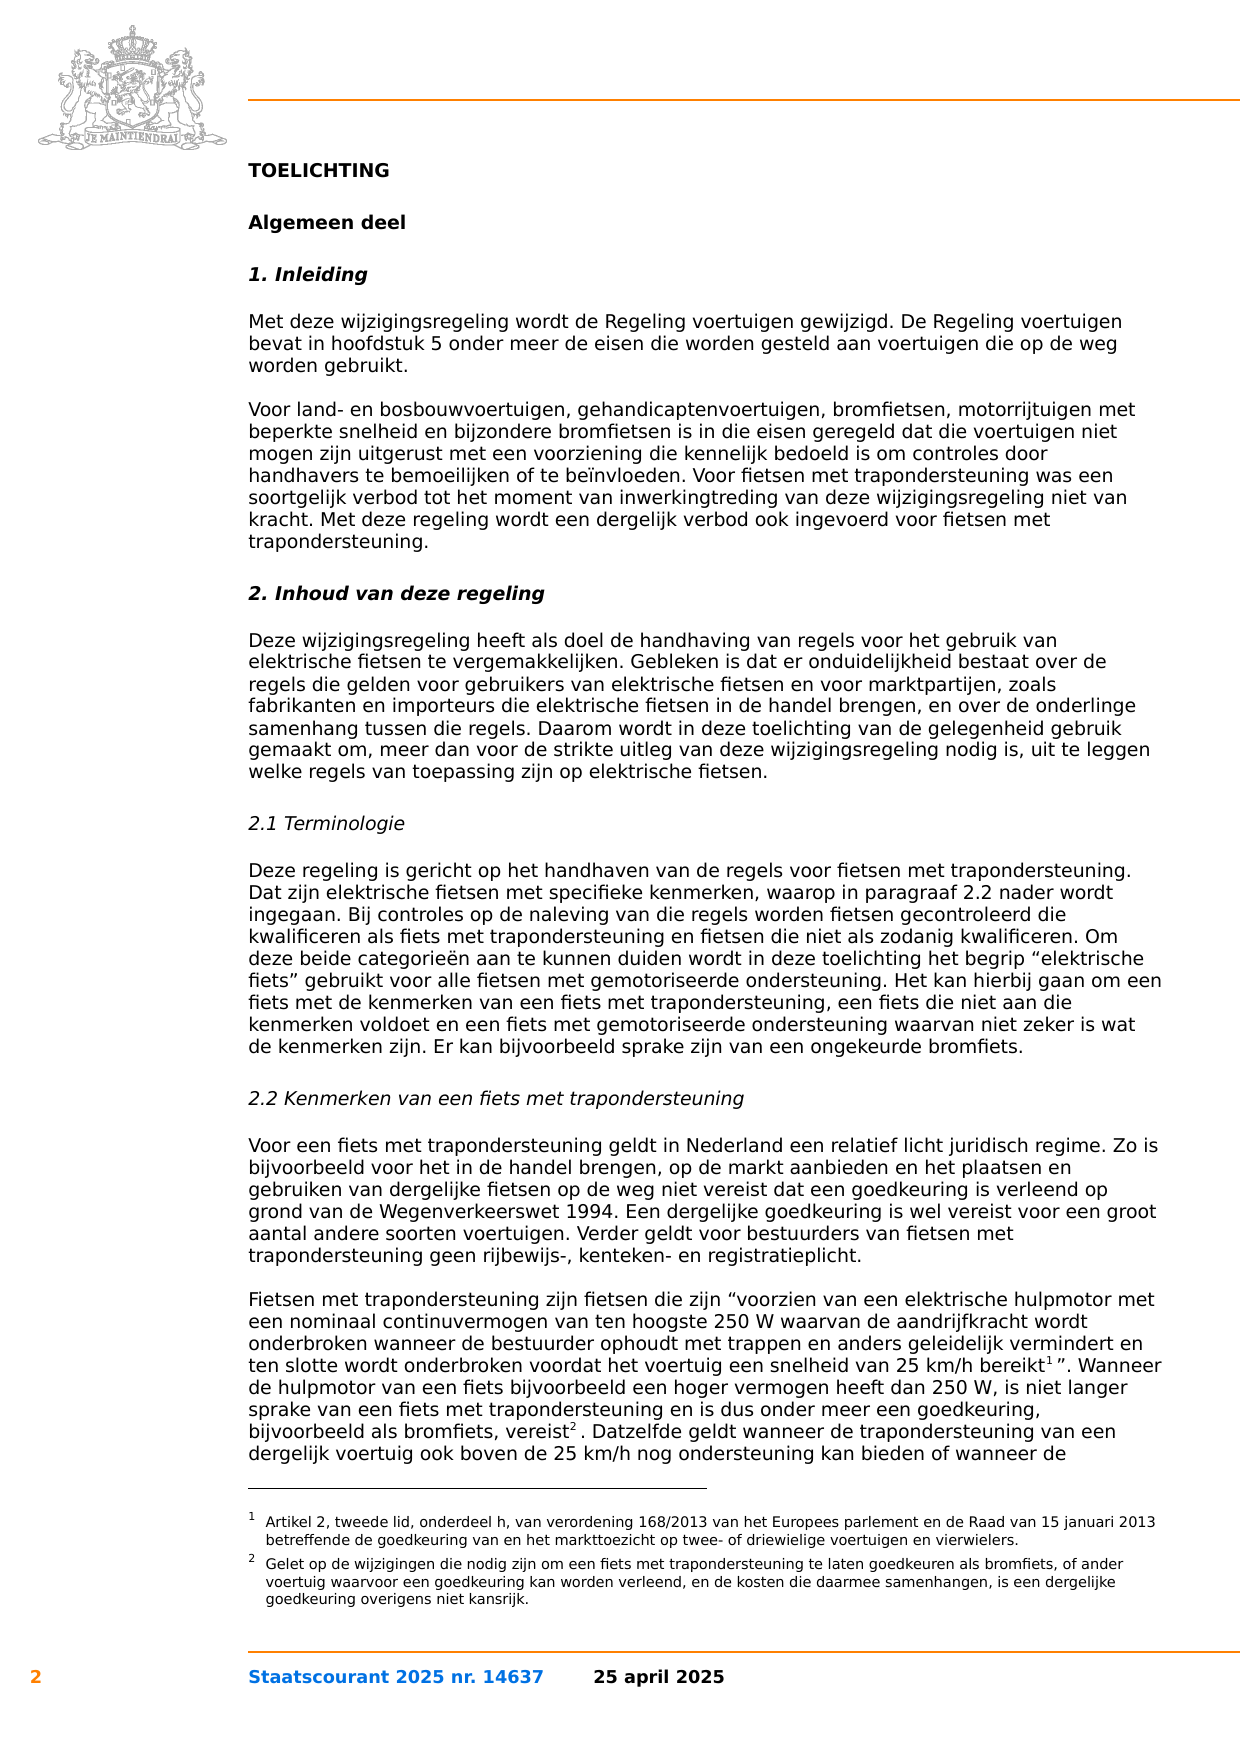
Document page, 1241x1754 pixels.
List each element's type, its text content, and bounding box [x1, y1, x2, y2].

text Voor een fiets met trapondersteuning geldt in Nederland een relatief licht juridisch regime. Zo is bijvoorbeeld voor het in de handel brengen, op de markt aanbieden en het plaatsen en gebruiken van dergelijke fietsen op de weg niet vereist dat een goedkeuring is verleend op grond van de Wegenverkeerswet 1994. Een dergelijke goedkeuring is wel vereist voor een groot aantal andere soorten voertuigen. Verder geldt voor bestuurders van fietsen met trapondersteuning geen rijbewijs-, kenteken- en registratieplicht. [248, 1135, 1163, 1267]
subtitle 2.2 Kenmerken van een fiets met trapondersteuning [248, 1088, 1163, 1110]
subtitle 2.1 Terminologie [248, 813, 1163, 835]
picture [38, 25, 227, 150]
text Met deze wijzigingsregeling wordt de Regeling voertuigen gewijzigd. De Regeling voertuigen bevat in hoofdstuk 5 onder meer de eisen die worden gesteld aan voertuigen die op de weg worden gebruikt. [248, 311, 1163, 377]
text Artikel 2, tweede lid, onderdeel h, van verordening 168/2013 van het Europees parlement en de Raad van 15 januari 2013 betreffende de goedkeuring van en het markttoezicht op twee- of driewielige voertuigen en vierwielers. [248, 1510, 1163, 1549]
subtitle TOELICHTING [248, 160, 1163, 182]
subtitle 2. Inhoud van deze regeling [248, 582, 1163, 604]
subtitle Algemeen deel [248, 212, 1163, 234]
text Voor land- en bosbouwvoertuigen, gehandicaptenvoertuigen, bromfietsen, motorrijtuigen met beperkte snelheid en bijzondere bromfietsen is in die eisen geregeld dat die voertuigen niet mogen zijn uitgerust met een voorziening die kennelijk bedoeld is om controles door handhavers te bemoeilijken of te beïnvloeden. Voor fietsen met trapondersteuning was een soortgelijk verbod tot het moment van inwerkingtreding van deze wijzigingsregeling niet van kracht. Met deze regeling wordt een dergelijk verbod ook ingevoerd voor fietsen met trapondersteuning. [248, 399, 1163, 552]
text Gelet op de wijzigingen die nodig zijn om een fiets met trapondersteuning te laten goedkeuren als bromfiets, of ander voertuig waarvoor een goedkeuring kan worden verleend, en de kosten die daarmee samenhangen, is een dergelijke goedkeuring overigens niet kansrijk. [248, 1552, 1163, 1608]
text Deze regeling is gericht op het handhaven van de regels voor fietsen met trapondersteuning. Dat zijn elektrische fietsen met specifieke kenmerken, waarop in paragraaf 2.2 nader wordt ingegaan. Bij controles op de naleving van die regels worden fietsen gecontroleerd die kwalificeren als fiets met trapondersteuning en fietsen die niet als zodanig kwalificeren. Om deze beide categorieën aan te kunnen duiden wordt in deze toelichting het begrip “elektrische fiets” gebruikt voor alle fietsen met gemotoriseerde ondersteuning. Het kan hierbij gaan om een fiets met de kenmerken van een fiets met trapondersteuning, een fiets die niet aan die kenmerken voldoet en een fiets met gemotoriseerde ondersteuning waarvan niet zeker is wat de kenmerken zijn. Er kan bijvoorbeeld sprake zijn van een ongekeurde bromfiets. [248, 860, 1163, 1058]
text Deze wijzigingsregeling heeft als doel de handhaving van regels voor het gebruik van elektrische fietsen te vergemakkelijken. Gebleken is dat er onduidelijkheid bestaat over de regels die gelden voor gebruikers van elektrische fietsen en voor marktpartijen, zoals fabrikanten en importeurs die elektrische fietsen in de handel brengen, en over de onderlinge samenhang tussen die regels. Daarom wordt in deze toelichting van de gelegenheid gebruik gemaakt om, meer dan voor de strikte uitleg van deze wijzigingsregeling nodig is, uit te leggen welke regels van toepassing zijn op elektrische fietsen. [248, 629, 1163, 783]
subtitle 1. Inleiding [248, 264, 1163, 286]
text Fietsen met trapondersteuning zijn fietsen die zijn “voorzien van een elektrische hulpmotor met een nominaal continuvermogen van ten hoogste 250 W waarvan de aandrijfkracht wordt onderbroken wanneer de bestuurder ophoudt met trappen en anders geleidelijk vermindert en ten slotte wordt onderbroken voordat het voertuig een snelheid van 25 km/h bereikt”. Wanneer de hulpmotor van een fiets bijvoorbeeld een hoger vermogen heeft dan 250 W, is niet langer sprake van een fiets met trapondersteuning en is dus onder meer een goedkeuring, bijvoorbeeld als bromfiets, vereist. Datzelfde geldt wanneer de trapondersteuning van een dergelijk voertuig ook boven de 25 km/h nog ondersteuning kan bieden of wanneer de [248, 1289, 1163, 1465]
